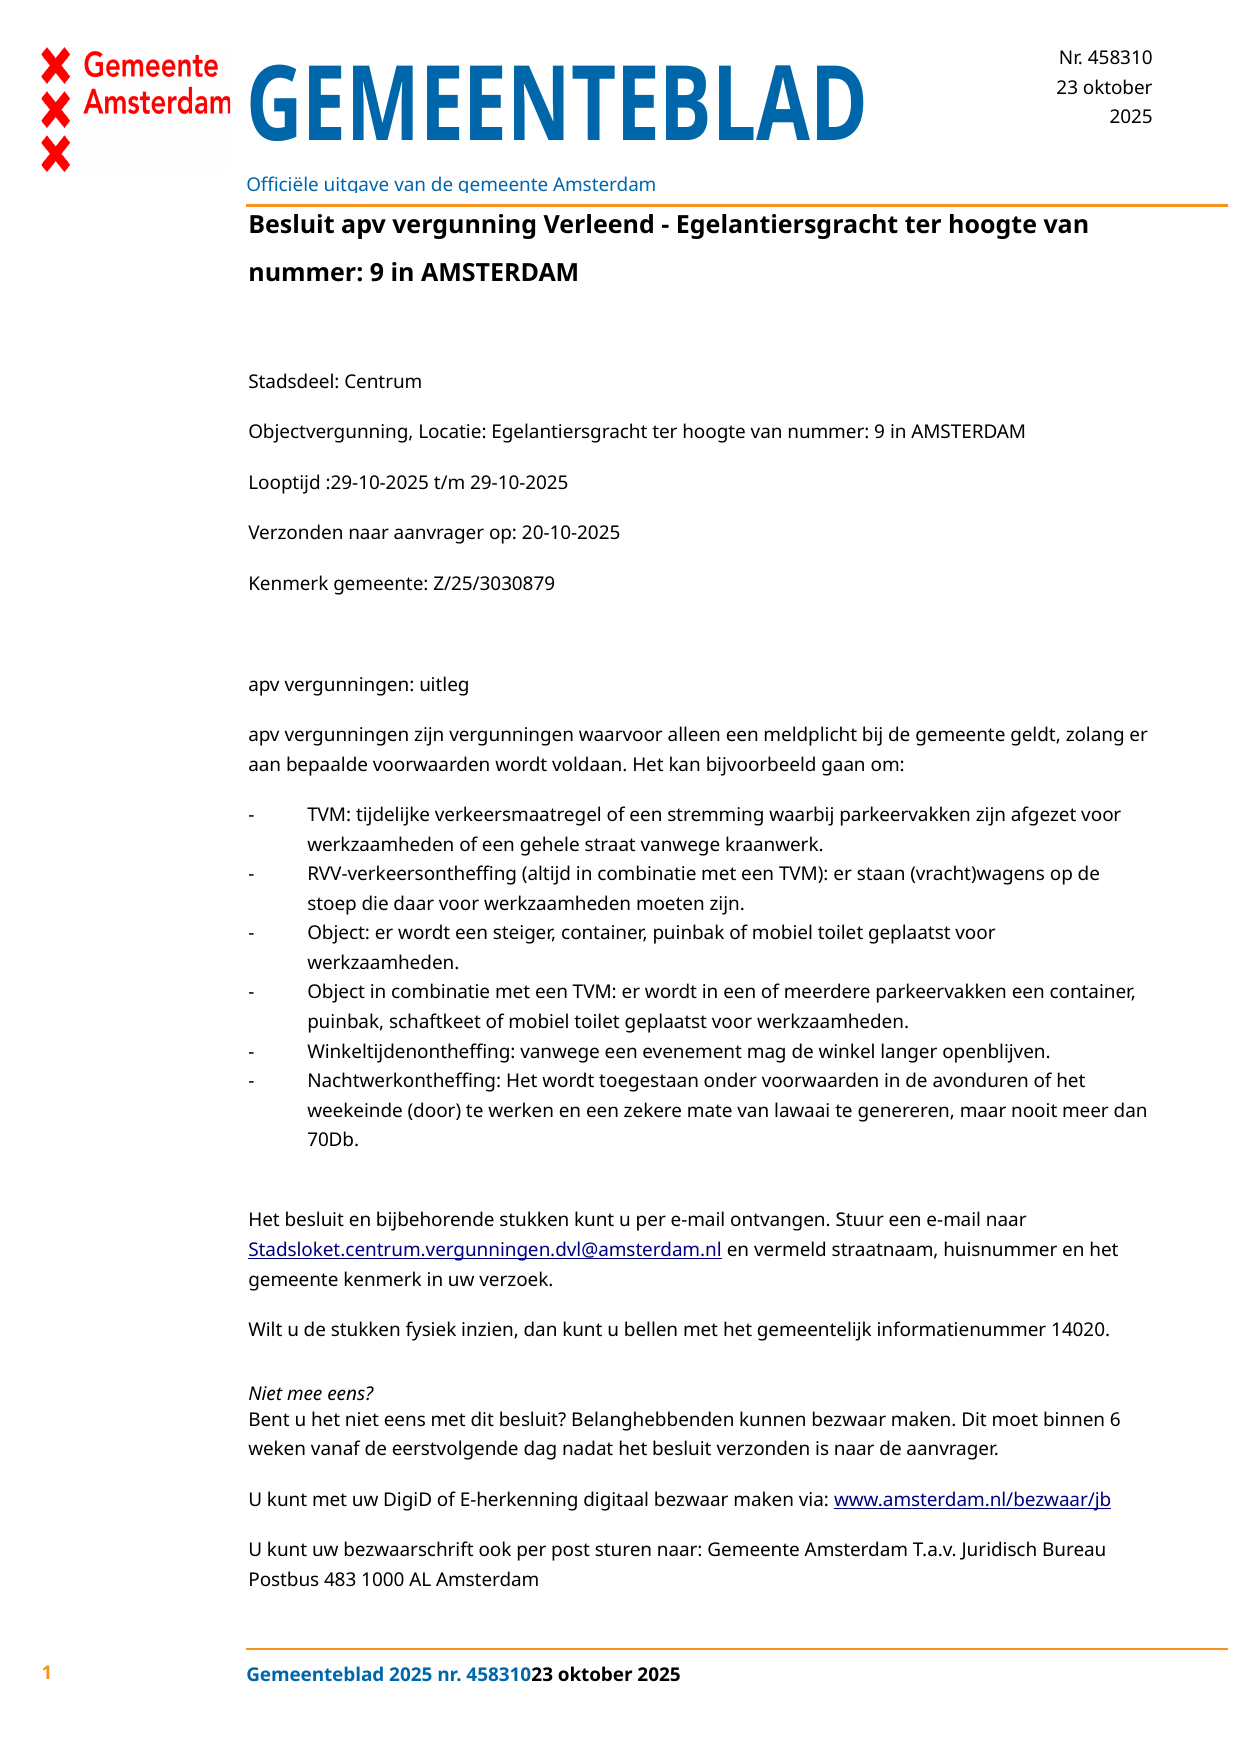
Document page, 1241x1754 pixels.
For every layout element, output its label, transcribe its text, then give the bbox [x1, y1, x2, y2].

list Nachtwerkontheffing: Het wordt toegestaan onder voorwaarden in de avonduren of het weekeinde (door) te werken en een zekere mate van lawaai te genereren, maar nooit meer dan 70Db. [248, 1067, 1152, 1152]
text Stadsdeel: Centrum [248, 368, 1152, 394]
picture [41, 47, 231, 172]
list Object: er wordt een steiger, container, puinbak of mobiel toilet geplaatst voor werkzaamheden. [248, 919, 1152, 975]
text Het besluit en bijbehorende stukken kunt u per e-mail ontvangen. Stuur een e-mail naar Stadsloket.centrum.vergunningen.dvl@amsterdam.nl en vermeld straatnaam, huisnummer en het gemeente kenmerk in uw verzoek. [248, 1207, 1152, 1292]
list Winkeltijdenontheffing: vanwege een evenement mag de winkel langer openblijven. [248, 1038, 1152, 1064]
text apv vergunningen zijn vergunningen waarvoor alleen een meldplicht bij de gemeente geldt, zolang er aan bepaalde voorwaarden wordt voldaan. Het kan bijvoorbeeld gaan om: [248, 721, 1152, 777]
text Niet mee eens? [248, 1380, 1152, 1406]
text Verzonden naar aanvrager op: 20-10-2025 [248, 519, 1152, 545]
text Objectvergunning, Locatie: Egelantiersgracht ter hoogte van nummer: 9 in AMSTERDAM [248, 419, 1152, 444]
text Wilt u de stukken fysiek inzien, dan kunt u bellen met het gemeentelijk informatienummer 14020. [248, 1316, 1152, 1342]
list TVM: tijdelijke verkeersmaatregel of een stremming waarbij parkeervakken zijn afgezet voor werkzaamheden of een gehele straat vanwege kraanwerk. [248, 801, 1152, 857]
text Bent u het niet eens met dit besluit? Belanghebbenden kunnen bezwaar maken. Dit moet binnen 6 weken vanaf de eerstvolgende dag nadat het besluit verzonden is naar de aanvrager. [248, 1406, 1152, 1461]
text U kunt uw bezwaarschrift ook per post sturen naar: Gemeente Amsterdam T.a.v. Juridisch Bureau Postbus 483 1000 AL Amsterdam [248, 1536, 1152, 1592]
text Besluit apv vergunning Verleend - Egelantiersgracht ter hoogte van nummer: 9 in AMSTERDAM [248, 207, 1152, 288]
list Object in combinatie met een TVM: er wordt in een of meerdere parkeervakken een container, puinbak, schaftkeet of mobiel toilet geplaatst voor werkzaamheden. [248, 979, 1152, 1034]
text Looptijd :29-10-2025 t/m 29-10-2025 [248, 469, 1152, 495]
text U kunt met uw DigiD of E-herkenning digitaal bezwaar maken via: www.amsterdam.nl/bezwaar/jb [248, 1486, 1152, 1512]
text Kenmerk gemeente: Z/25/3030879 [248, 570, 1152, 596]
text apv vergunningen: uitleg [248, 671, 1152, 697]
list RVV-verkeersontheffing (altijd in combinatie met een TVM): er staan (vracht)wagens op de stoep die daar voor werkzaamheden moeten zijn. [248, 860, 1152, 916]
